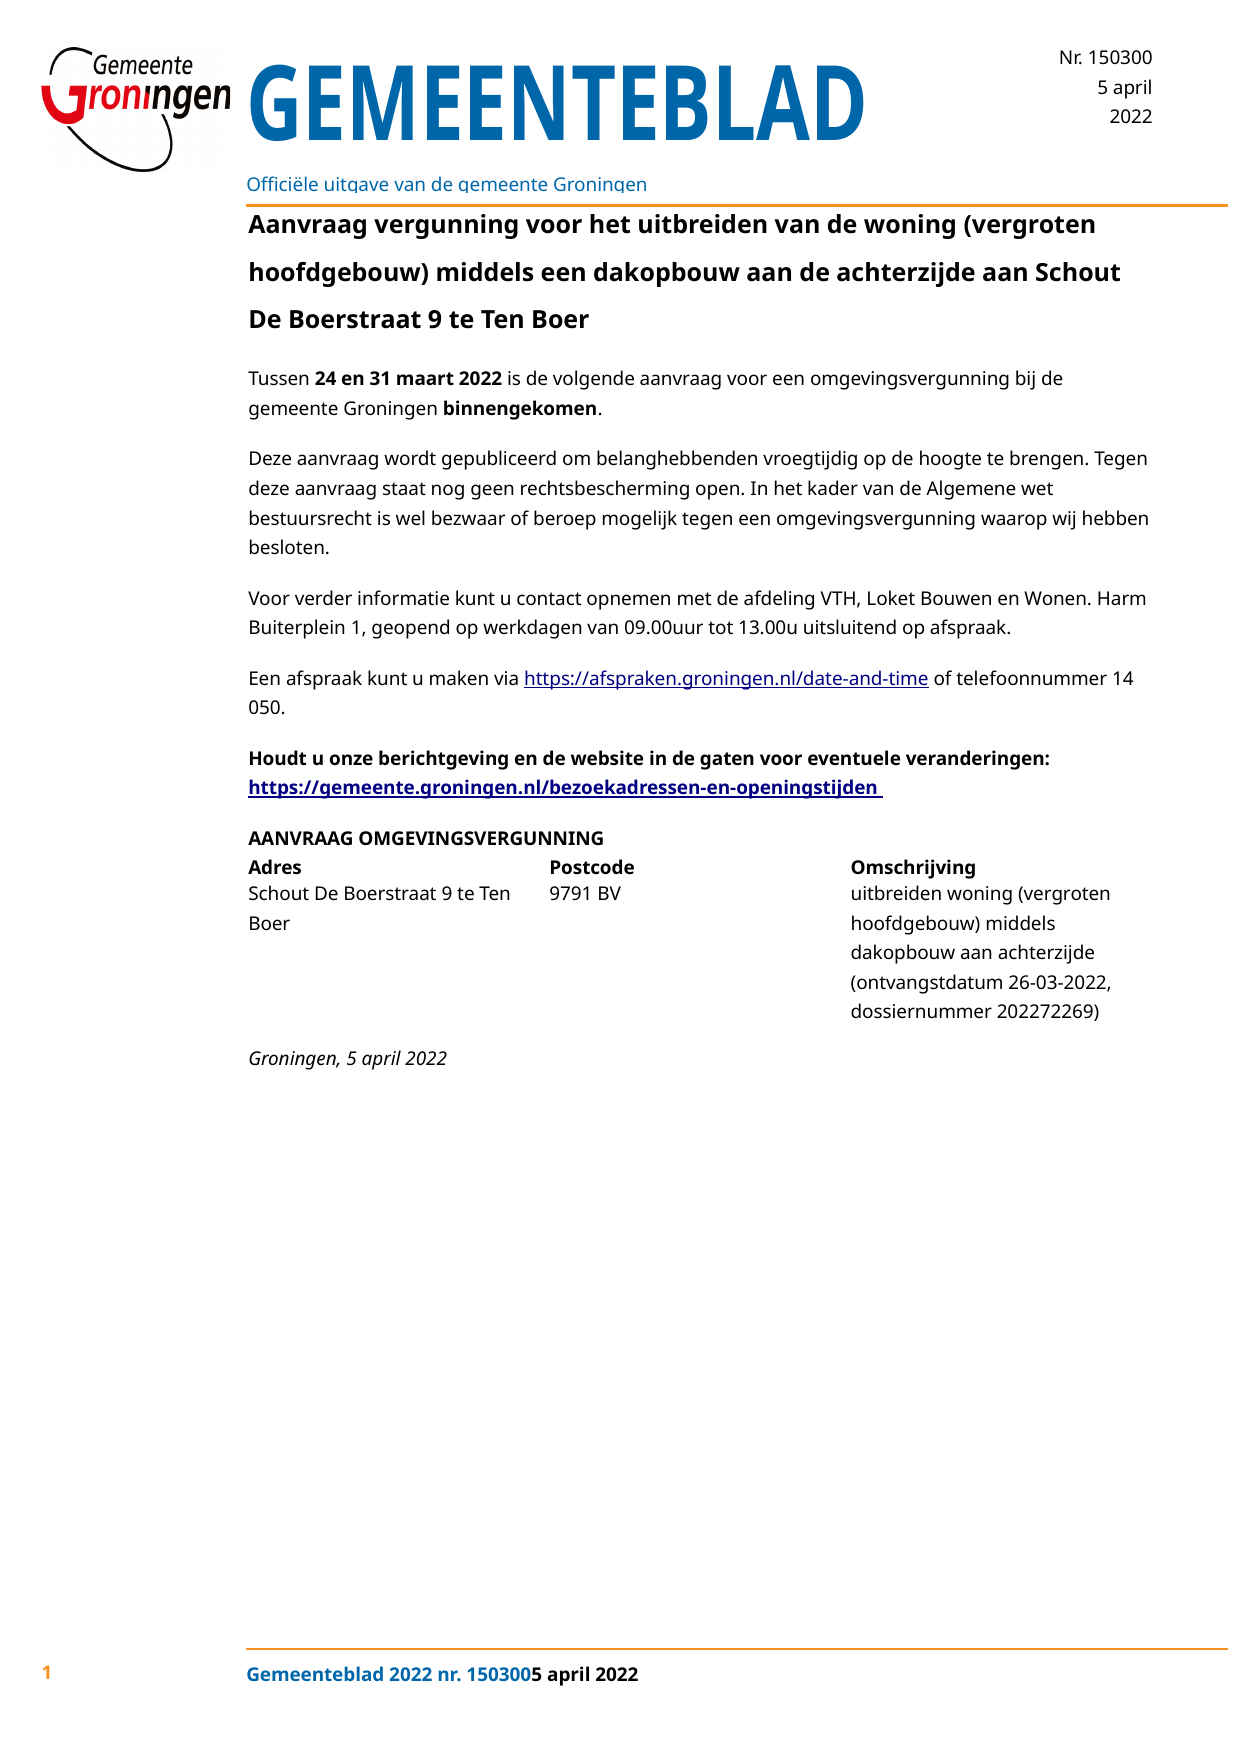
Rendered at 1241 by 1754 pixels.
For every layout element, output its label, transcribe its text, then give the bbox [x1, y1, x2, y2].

text Tussen 24 en 31 maart 2022 is de volgende aanvraag voor een omgevingsvergunning bij de gemeente Groningen binnengekomen. [248, 366, 1152, 421]
text Een afspraak kunt u maken via https://afspraken.groningen.nl/date-and-time of telefoonnummer 14 050. [248, 665, 1152, 720]
text Houdt u onze berichtgeving en de website in de gaten voor eventuele veranderingen: https://gemeente.groningen.nl/bezoekadressen-en-openingstijden [248, 745, 1152, 800]
text Voor verder informatie kunt u contact opnemen met de afdeling VTH, Loket Bouwen en Wonen. Harm Buiterplein 1, geopend op werkdagen van 09.00uur tot 13.00u uitsluitend op afspraak. [248, 585, 1152, 640]
text Groningen, 5 april 2022 [248, 1046, 1152, 1071]
table_cell uitbreiden woning (vergroten hoofdgebouw) middels dakopbouw aan achterzijde (ontvangstdatum 26-03-2022, dossiernummer 202272269) [850, 880, 1152, 1024]
table_header Adres [248, 854, 549, 880]
text Aanvraag vergunning voor het uitbreiden van de woning (vergroten hoofdgebouw) middels een dakopbouw aan de achterzijde aan Schout De Boerstraat 9 te Ten Boer [248, 207, 1152, 336]
table_cell 9791 BV [549, 880, 850, 1024]
picture [41, 47, 231, 172]
table_cell Schout De Boerstraat 9 te Ten Boer [248, 880, 549, 1024]
table_header Postcode [549, 854, 850, 880]
text AANVRAAG OMGEVINGSVERGUNNING [248, 825, 1152, 850]
text Deze aanvraag wordt gepubliceerd om belanghebbenden vroegtijdig op de hoogte te brengen. Tegen deze aanvraag staat nog geen rechtsbescherming open. In het kader van de Algemene wet bestuursrecht is wel bezwaar of beroep mogelijk tegen een omgevingsvergunning waarop wij hebben besloten. [248, 446, 1152, 560]
table_header Omschrijving [850, 854, 1152, 880]
